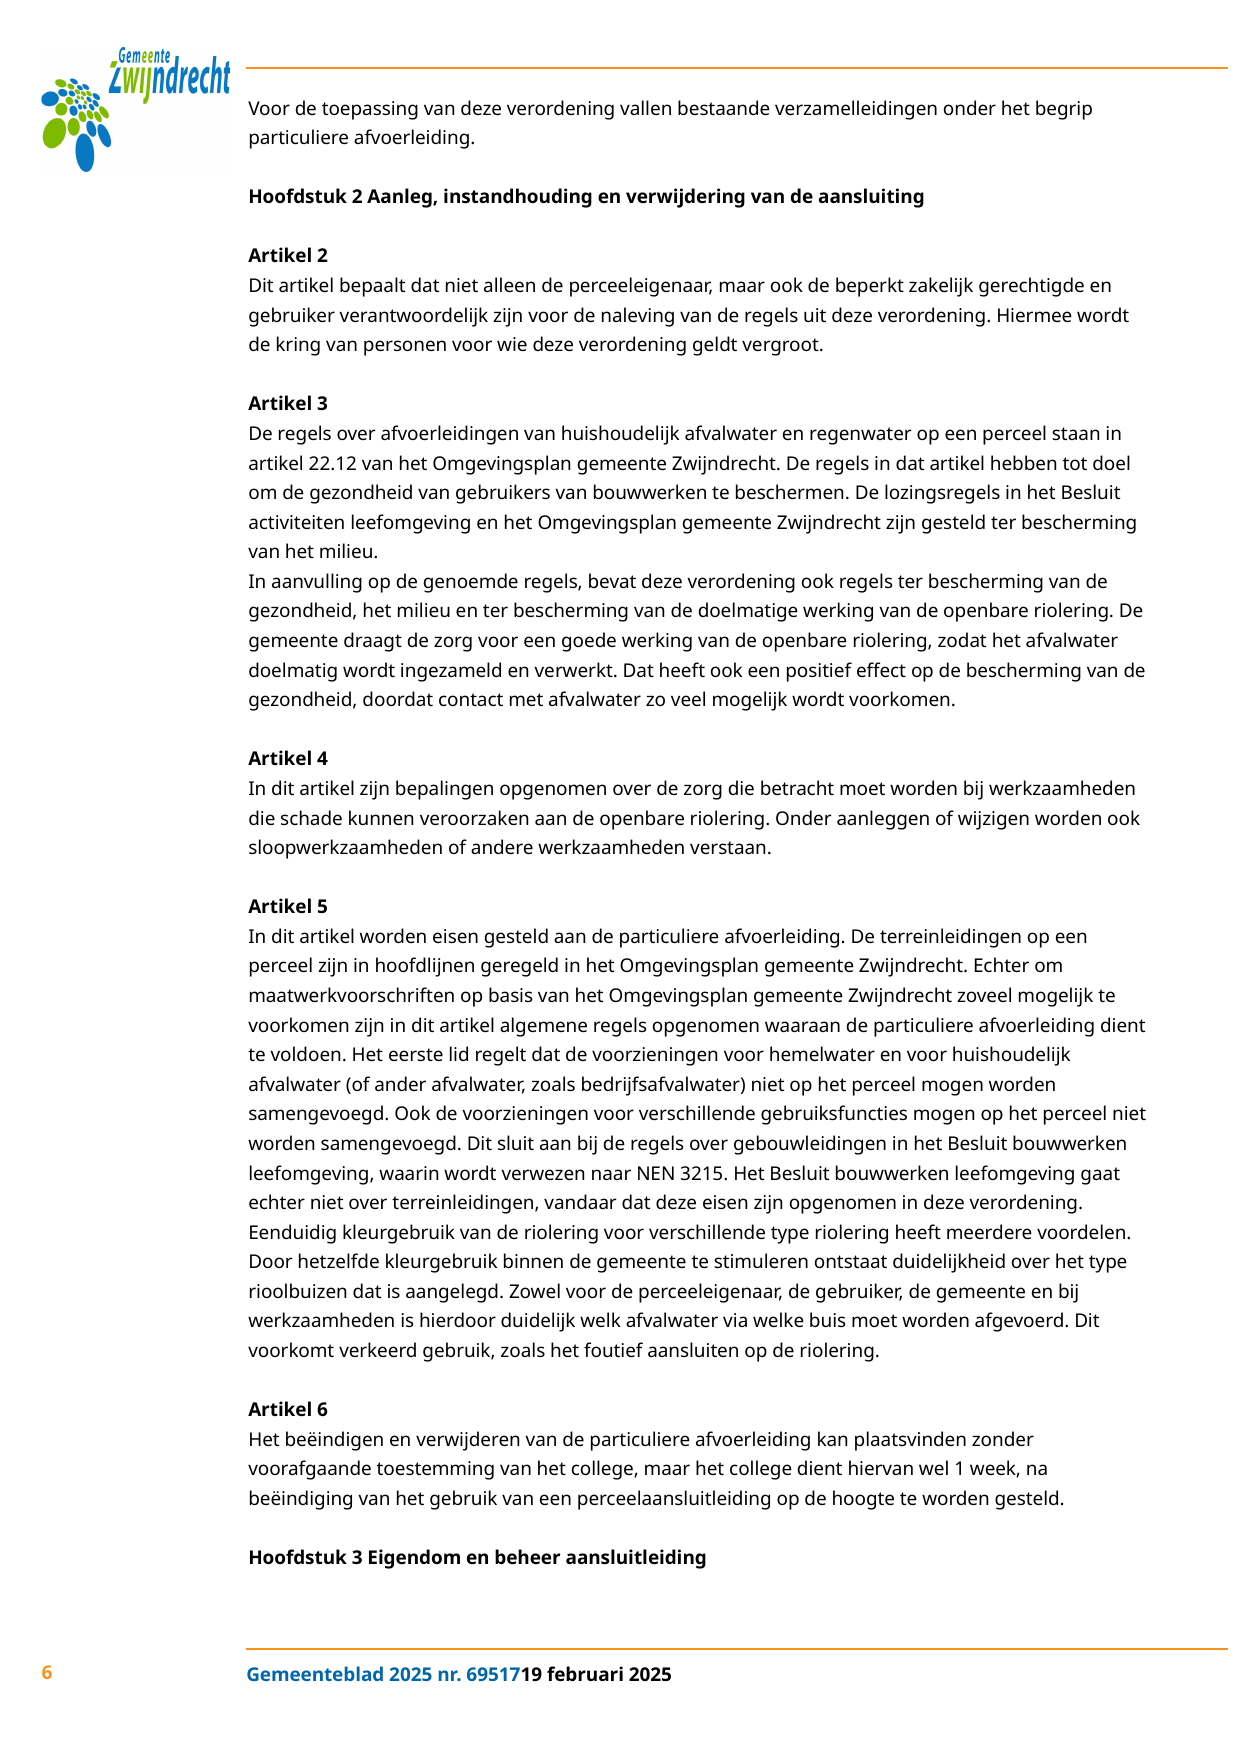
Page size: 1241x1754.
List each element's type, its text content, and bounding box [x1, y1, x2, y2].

text Hoofdstuk 3 Eigendom en beheer aansluitleiding [248, 1544, 1152, 1570]
text Het beëindigen en verwijderen van de particuliere afvoerleiding kan plaatsvinden zonder voorafgaande toestemming van het college, maar het college dient hiervan wel 1 week, na beëindiging van het gebruik van een perceelaansluitleiding op de hoogte te worden gesteld. [248, 1426, 1152, 1511]
text Dit artikel bepaalt dat niet alleen de perceeleigenaar, maar ook de beperkt zakelijk gerechtigde en gebruiker verantwoordelijk zijn voor de naleving van de regels uit deze verordening. Hiermee wordt de kring van personen voor wie deze verordening geldt vergroot. [248, 272, 1152, 357]
text Artikel 3 [248, 391, 1152, 416]
text De regels over afvoerleidingen van huishoudelijk afvalwater en regenwater op een perceel staan in artikel 22.12 van het Omgevingsplan gemeente Zwijndrecht. De regels in dat artikel hebben tot doel om de gezondheid van gebruikers van bouwwerken te beschermen. De lozingsregels in het Besluit activiteiten leefomgeving en het Omgevingsplan gemeente Zwijndrecht zijn gesteld ter bescherming van het milieu. [248, 420, 1152, 564]
text Artikel 6 [248, 1396, 1152, 1422]
text In dit artikel worden eisen gesteld aan de particuliere afvoerleiding. De terreinleidingen op een perceel zijn in hoofdlijnen geregeld in het Omgevingsplan gemeente Zwijndrecht. Echter om maatwerkvoorschriften op basis van het Omgevingsplan gemeente Zwijndrecht zoveel mogelijk te voorkomen zijn in dit artikel algemene regels opgenomen waaraan de particuliere afvoerleiding dient te voldoen. Het eerste lid regelt dat de voorzieningen voor hemelwater en voor huishoudelijk afvalwater (of ander afvalwater, zoals bedrijfsafvalwater) niet op het perceel mogen worden samengevoegd. Ook de voorzieningen voor verschillende gebruiksfuncties mogen op het perceel niet worden samengevoegd. Dit sluit aan bij de regels over gebouwleidingen in het Besluit bouwwerken leefomgeving, waarin wordt verwezen naar NEN 3215. Het Besluit bouwwerken leefomgeving gaat echter niet over terreinleidingen, vandaar dat deze eisen zijn opgenomen in deze verordening. [248, 923, 1152, 1215]
text Voor de toepassing van deze verordening vallen bestaande verzamelleidingen onder het begrip particuliere afvoerleiding. [248, 95, 1152, 150]
text Artikel 5 [248, 893, 1152, 919]
text Artikel 4 [248, 746, 1152, 771]
text Hoofdstuk 2 Aanleg, instandhouding en verwijdering van de aansluiting [248, 183, 1152, 209]
text In dit artikel zijn bepalingen opgenomen over de zorg die betracht moet worden bij werkzaamheden die schade kunnen veroorzaken aan de openbare riolering. Onder aanleggen of wijzigen worden ook sloopwerkzaamheden of andere werkzaamheden verstaan. [248, 775, 1152, 860]
picture [41, 47, 231, 172]
text Artikel 2 [248, 243, 1152, 268]
text Eenduidig kleurgebruik van de riolering voor verschillende type riolering heeft meerdere voordelen. Door hetzelfde kleurgebruik binnen de gemeente te stimuleren ontstaat duidelijkheid over het type rioolbuizen dat is aangelegd. Zowel voor de perceeleigenaar, de gebruiker, de gemeente en bij werkzaamheden is hierdoor duidelijk welk afvalwater via welke buis moet worden afgevoerd. Dit voorkomt verkeerd gebruik, zoals het foutief aansluiten op de riolering. [248, 1219, 1152, 1363]
text In aanvulling op de genoemde regels, bevat deze verordening ook regels ter bescherming van de gezondheid, het milieu en ter bescherming van de doelmatige werking van de openbare riolering. De gemeente draagt de zorg voor een goede werking van de openbare riolering, zodat het afvalwater doelmatig wordt ingezameld en verwerkt. Dat heeft ook een positief effect op de bescherming van de gezondheid, doordat contact met afvalwater zo veel mogelijk wordt voorkomen. [248, 568, 1152, 712]
